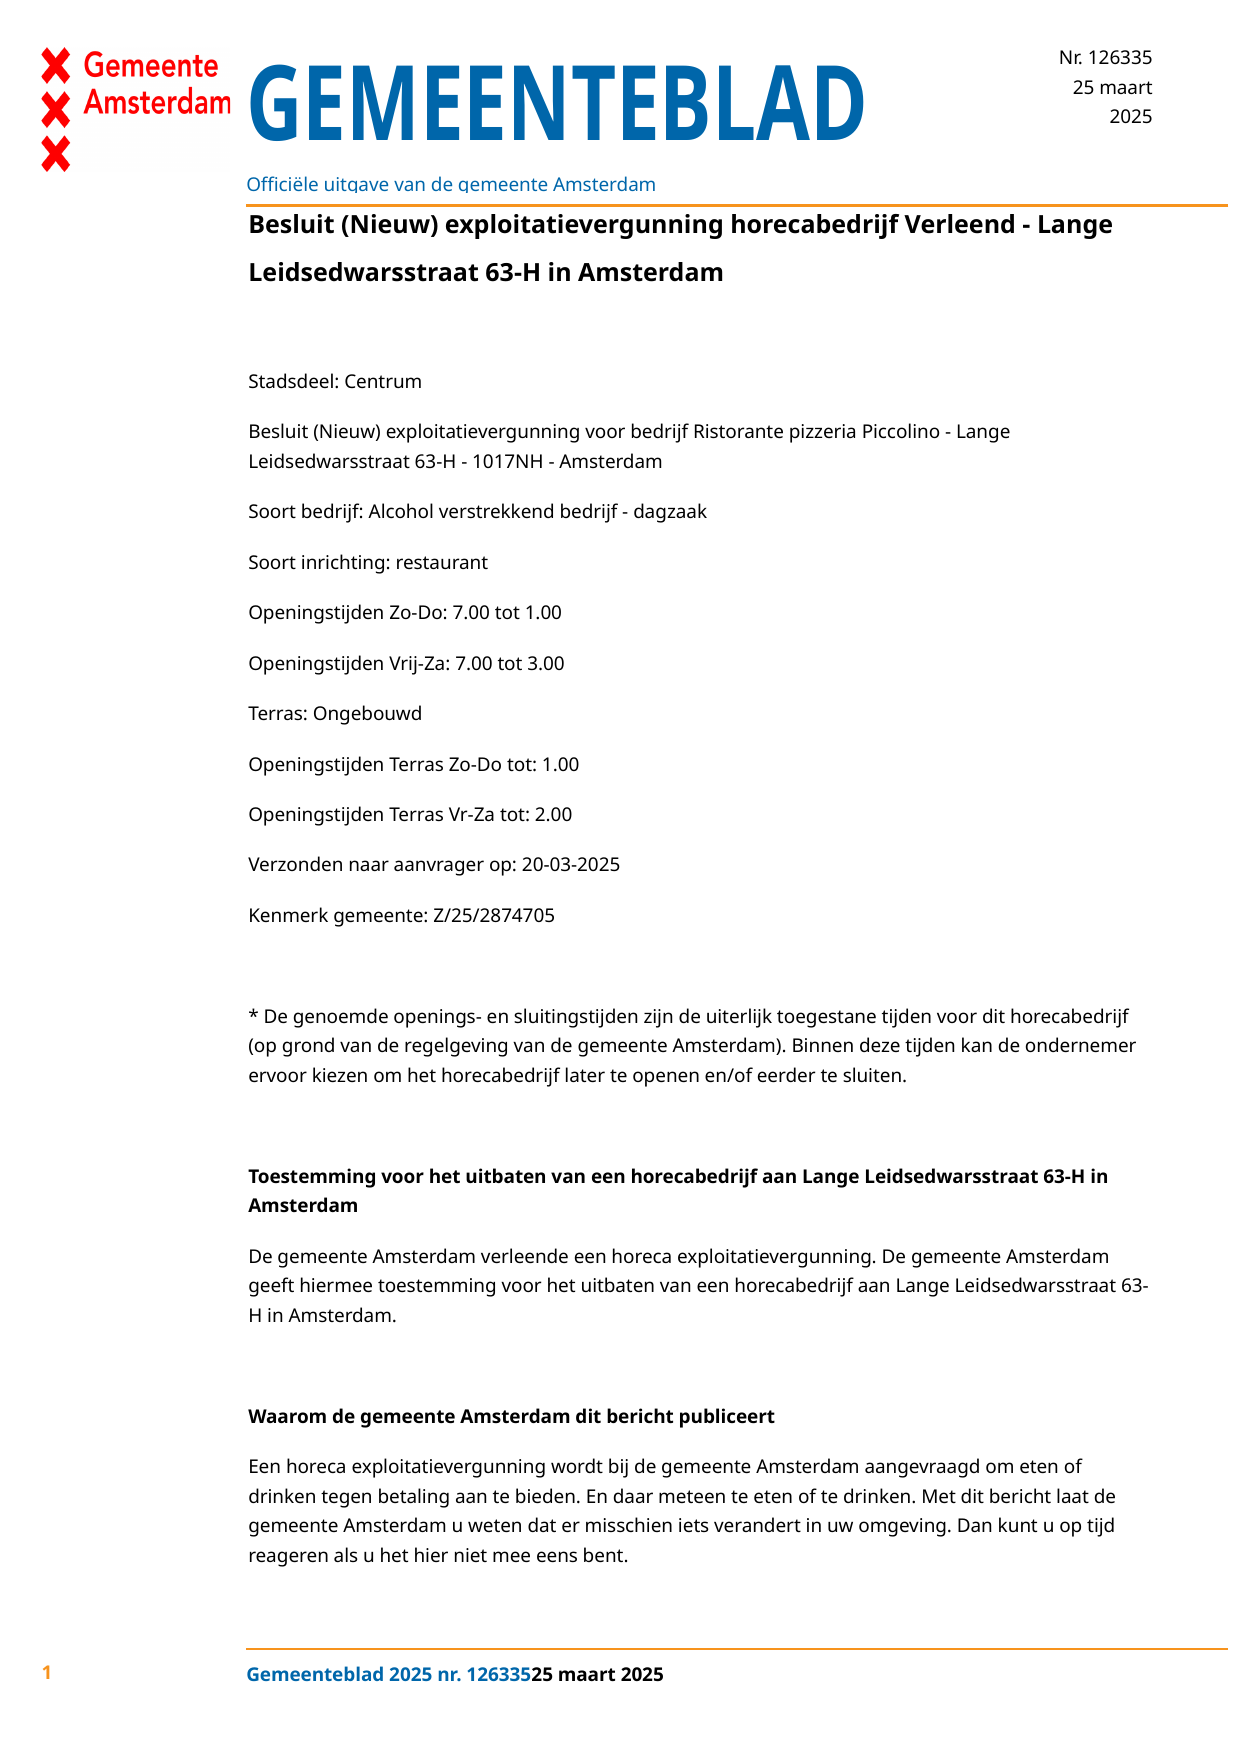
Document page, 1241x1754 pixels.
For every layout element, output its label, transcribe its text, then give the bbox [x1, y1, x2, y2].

text * De genoemde openings- en sluitingstijden zijn de uiterlijk toegestane tijden voor dit horecabedrijf (op grond van de regelgeving van de gemeente Amsterdam). Binnen deze tijden kan de ondernemer ervoor kiezen om het horecabedrijf later te openen en/of eerder te sluiten. [248, 1003, 1152, 1088]
text Een horeca exploitatievergunning wordt bij de gemeente Amsterdam aangevraagd om eten of drinken tegen betaling aan te bieden. En daar meteen te eten of te drinken. Met dit bericht laat de gemeente Amsterdam u weten dat er misschien iets verandert in uw omgeving. Dan kunt u op tijd reageren als u het hier niet mee eens bent. [248, 1453, 1152, 1568]
text Kenmerk gemeente: Z/25/2874705 [248, 902, 1152, 928]
text Terras: Ongebouwd [248, 700, 1152, 726]
picture [41, 47, 231, 172]
text Besluit (Nieuw) exploitatievergunning voor bedrijf Ristorante pizzeria Piccolino - Lange Leidsedwarsstraat 63-H - 1017NH - Amsterdam [248, 419, 1152, 474]
text Besluit (Nieuw) exploitatievergunning horecabedrijf Verleend - Lange Leidsedwarsstraat 63-H in Amsterdam [248, 207, 1152, 288]
text Openingstijden Terras Zo-Do tot: 1.00 [248, 751, 1152, 777]
text Openingstijden Zo-Do: 7.00 tot 1.00 [248, 599, 1152, 625]
text Openingstijden Terras Vr-Za tot: 2.00 [248, 801, 1152, 827]
text Waarom de gemeente Amsterdam dit bericht publiceert [248, 1403, 1152, 1429]
text Stadsdeel: Centrum [248, 368, 1152, 394]
text Openingstijden Vrij-Za: 7.00 tot 3.00 [248, 650, 1152, 676]
text Soort bedrijf: Alcohol verstrekkend bedrijf - dagzaak [248, 499, 1152, 524]
text Soort inrichting: restaurant [248, 549, 1152, 575]
text Toestemming voor het uitbaten van een horecabedrijf aan Lange Leidsedwarsstraat 63-H in Amsterdam [248, 1163, 1152, 1218]
text Verzonden naar aanvrager op: 20-03-2025 [248, 852, 1152, 877]
text De gemeente Amsterdam verleende een horeca exploitatievergunning. De gemeente Amsterdam geeft hiermee toestemming voor het uitbaten van een horecabedrijf aan Lange Leidsedwarsstraat 63-H in Amsterdam. [248, 1243, 1152, 1328]
